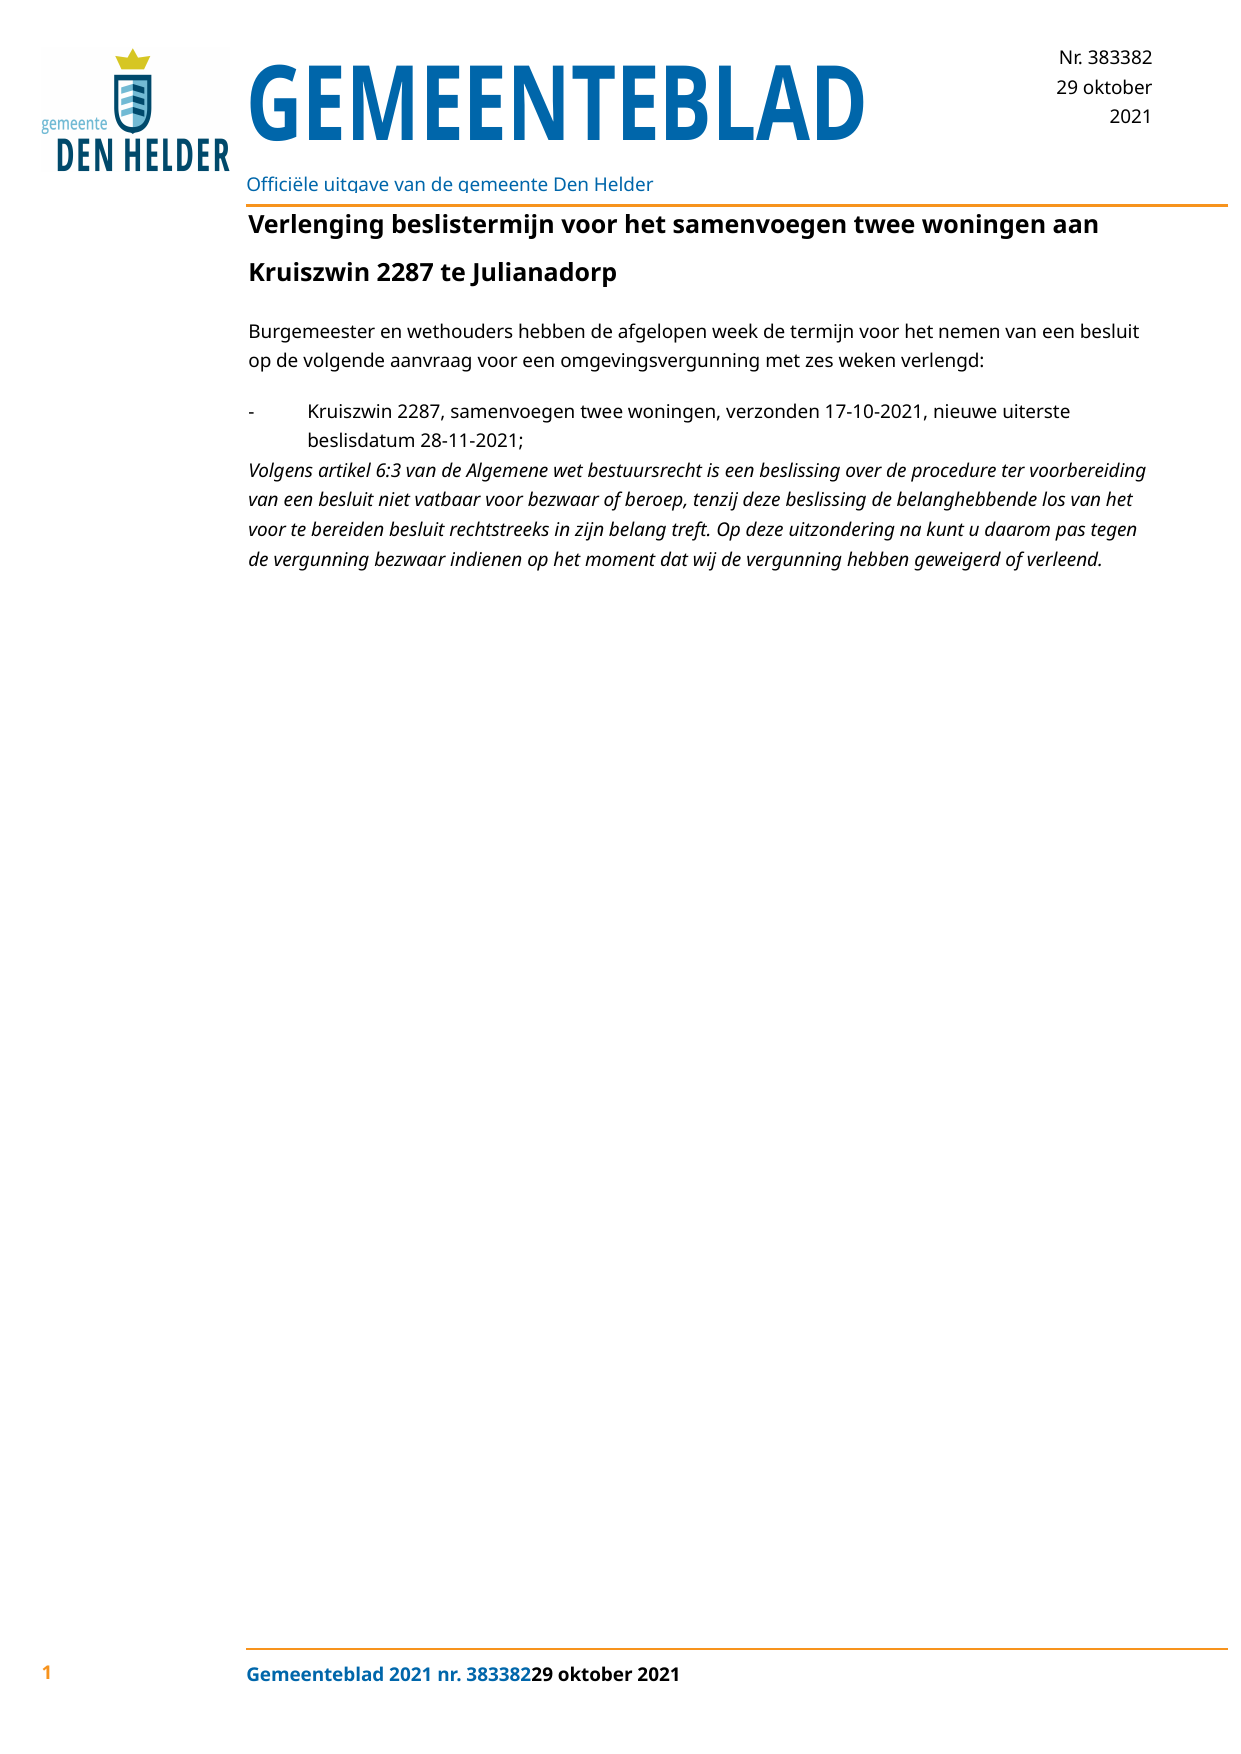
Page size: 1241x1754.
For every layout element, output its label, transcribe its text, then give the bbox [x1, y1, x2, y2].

picture [41, 47, 231, 172]
picture [63, 144, 68, 165]
text Verlenging beslistermijn voor het samenvoegen twee woningen aan Kruiszwin 2287 te Julianadorp [248, 207, 1152, 288]
picture [100, 154, 106, 172]
list Kruiszwin 2287, samenvoegen twee woningen, verzonden 17-10-2021, nieuwe uiterste beslisdatum 28-11-2021; [248, 398, 1152, 453]
text Burgemeester en wethouders hebben de afgelopen week de termijn voor het nemen van een besluit op de volgende aanvraag voor een omgevingsvergunning met zes weken verlengd: [248, 318, 1152, 373]
picture [182, 144, 187, 165]
text Volgens artikel 6:3 van de Algemene wet bestuursrecht is een beslissing over de procedure ter voorbereiding van een besluit niet vatbaar voor bezwaar of beroep, tenzij deze beslissing de belanghebbende los van het voor te bereiden besluit rechtstreeks in zijn belang treft. Op deze uitzondering na kunt u daarom pas tegen de vergunning bezwaar indienen op het moment dat wij de vergunning hebben geweigerd of verleend. [248, 457, 1152, 572]
picture [220, 160, 224, 172]
picture [130, 157, 135, 172]
